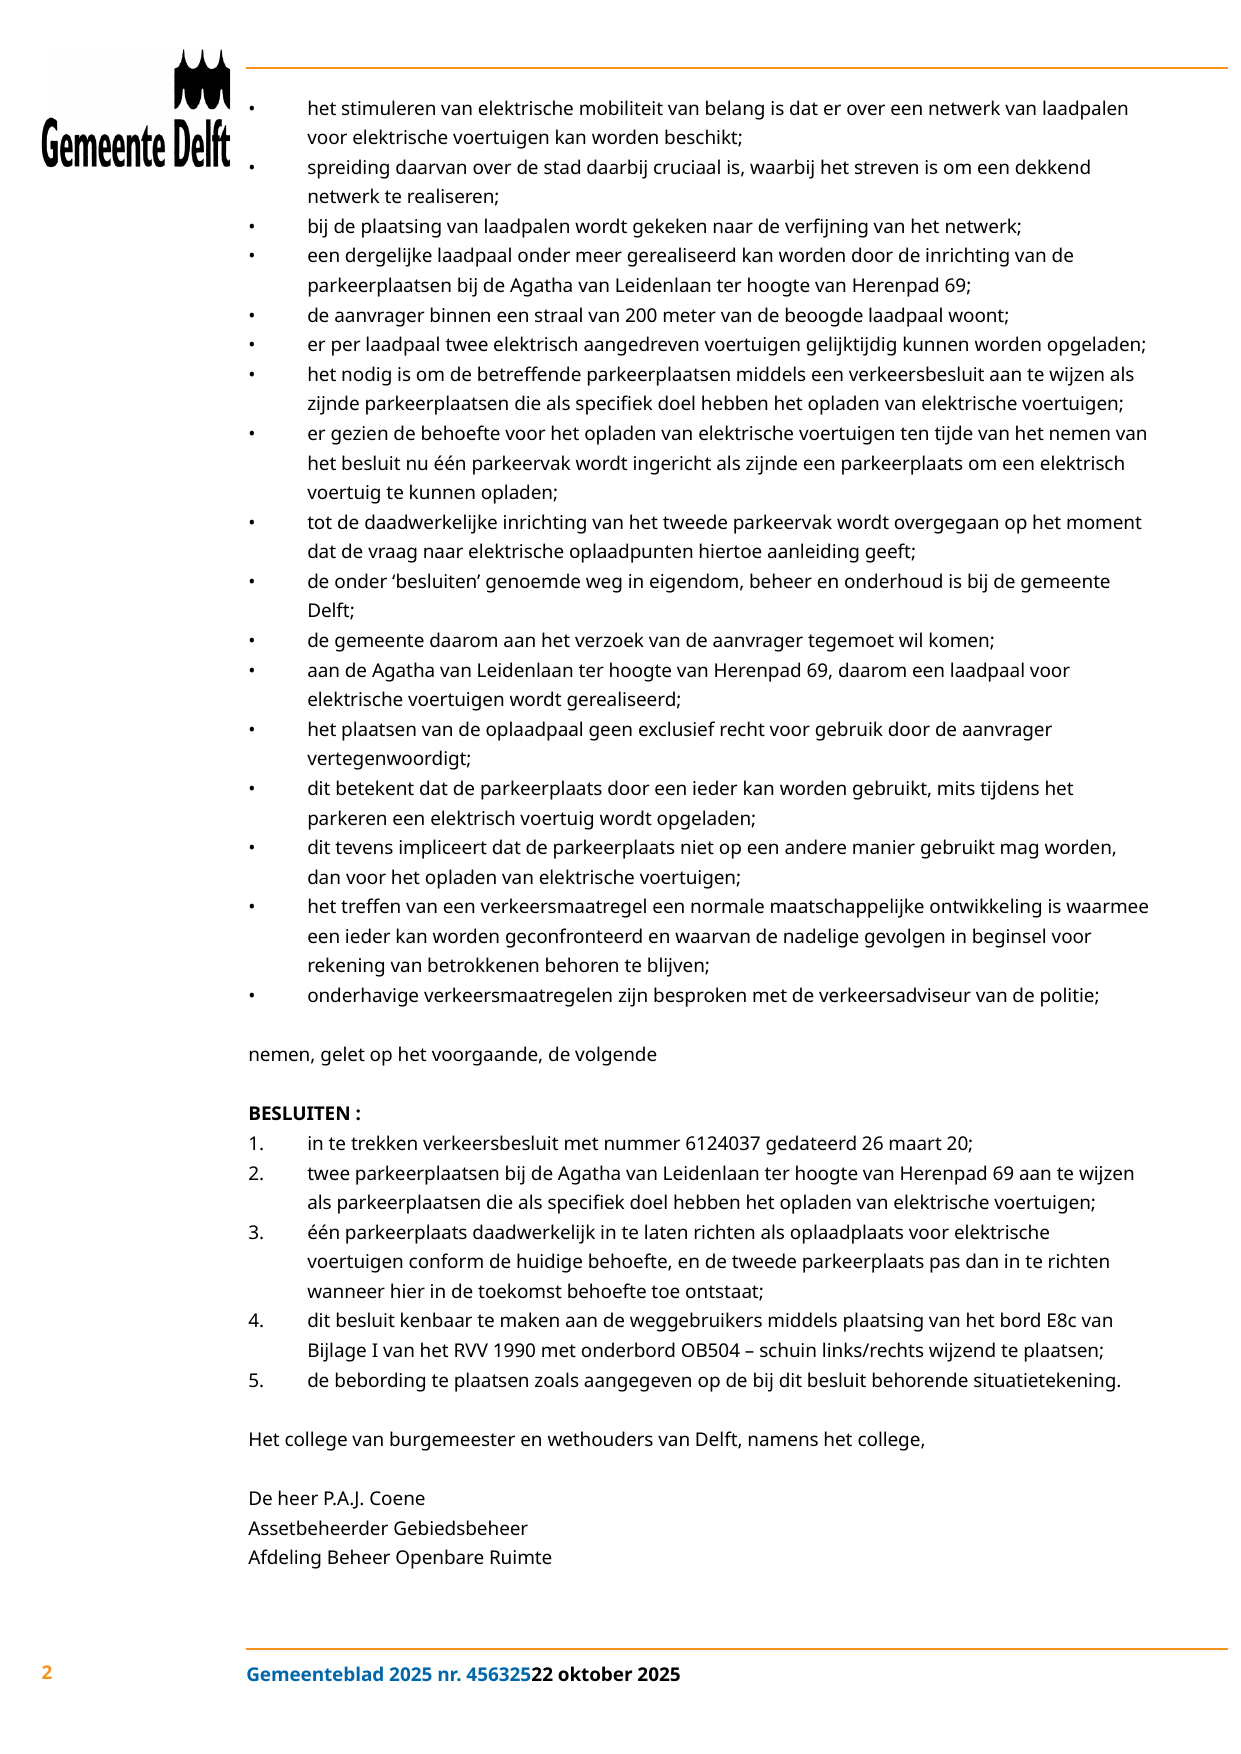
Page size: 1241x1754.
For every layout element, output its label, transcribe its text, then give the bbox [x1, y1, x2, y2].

list in te trekken verkeersbesluit met nummer 6124037 gedateerd 26 maart 20; [248, 1130, 1152, 1156]
list twee parkeerplaatsen bij de Agatha van Leidenlaan ter hoogte van Herenpad 69 aan te wijzen als parkeerplaatsen die als specifiek doel hebben het opladen van elektrische voertuigen; [248, 1160, 1152, 1215]
text Het college van burgemeester en wethouders van Delft, namens het college, [248, 1426, 1152, 1452]
list bij de plaatsing van laadpalen wordt gekeken naar de verfijning van het netwerk; [248, 213, 1152, 239]
list de bebording te plaatsen zoals aangegeven op de bij dit besluit behorende situatietekening. [248, 1367, 1152, 1393]
list één parkeerplaats daadwerkelijk in te laten richten als oplaadplaats voor elektrische voertuigen conform de huidige behoefte, en de tweede parkeerplaats pas dan in te richten wanneer hier in de toekomst behoefte toe ontstaat; [248, 1219, 1152, 1304]
list dit betekent dat de parkeerplaats door een ieder kan worden gebruikt, mits tijdens het parkeren een elektrisch voertuig wordt opgeladen; [248, 775, 1152, 831]
list het treffen van een verkeersmaatregel een normale maatschappelijke ontwikkeling is waarmee een ieder kan worden geconfronteerd en waarvan de nadelige gevolgen in beginsel voor rekening van betrokkenen behoren te blijven; [248, 893, 1152, 978]
list de onder ‘besluiten’ genoemde weg in eigendom, beheer en onderhoud is bij de gemeente Delft; [248, 568, 1152, 623]
list de gemeente daarom aan het verzoek van de aanvrager tegemoet wil komen; [248, 627, 1152, 653]
list het nodig is om de betreffende parkeerplaatsen middels een verkeersbesluit aan te wijzen als zijnde parkeerplaatsen die als specifiek doel hebben het opladen van elektrische voertuigen; [248, 361, 1152, 416]
list de aanvrager binnen een straal van 200 meter van de beoogde laadpaal woont; [248, 302, 1152, 328]
list spreiding daarvan over de stad daarbij cruciaal is, waarbij het streven is om een dekkend netwerk te realiseren; [248, 154, 1152, 209]
text BESLUITEN : [248, 1101, 1152, 1126]
text Afdeling Beheer Openbare Ruimte [248, 1544, 1152, 1570]
list er gezien de behoefte voor het opladen van elektrische voertuigen ten tijde van het nemen van het besluit nu één parkeervak wordt ingericht als zijnde een parkeerplaats om een elektrisch voertuig te kunnen opladen; [248, 420, 1152, 505]
text De heer P.A.J. Coene [248, 1485, 1152, 1511]
text Assetbeheerder Gebiedsbeheer [248, 1515, 1152, 1541]
list onderhavige verkeersmaatregelen zijn besproken met de verkeersadviseur van de politie; [248, 982, 1152, 1008]
list tot de daadwerkelijke inrichting van het tweede parkeervak wordt overgegaan op het moment dat de vraag naar elektrische oplaadpunten hiertoe aanleiding geeft; [248, 509, 1152, 564]
text nemen, gelet op het voorgaande, de volgende [248, 1041, 1152, 1067]
list dit tevens impliceert dat de parkeerplaats niet op een andere manier gebruikt mag worden, dan voor het opladen van elektrische voertuigen; [248, 834, 1152, 890]
list een dergelijke laadpaal onder meer gerealiseerd kan worden door de inrichting van de parkeerplaatsen bij de Agatha van Leidenlaan ter hoogte van Herenpad 69; [248, 243, 1152, 298]
list aan de Agatha van Leidenlaan ter hoogte van Herenpad 69, daarom een laadpaal voor elektrische voertuigen wordt gerealiseerd; [248, 657, 1152, 712]
list er per laadpaal twee elektrisch aangedreven voertuigen gelijktijdig kunnen worden opgeladen; [248, 331, 1152, 357]
list dit besluit kenbaar te maken aan de weggebruikers middels plaatsing van het bord E8c van Bijlage I van het RVV 1990 met onderbord OB504 – schuin links/rechts wijzend te plaatsen; [248, 1308, 1152, 1363]
list het stimuleren van elektrische mobiliteit van belang is dat er over een netwerk van laadpalen voor elektrische voertuigen kan worden beschikt; [248, 95, 1152, 150]
picture [41, 47, 231, 172]
list het plaatsen van de oplaadpaal geen exclusief recht voor gebruik door de aanvrager vertegenwoordigt; [248, 716, 1152, 771]
